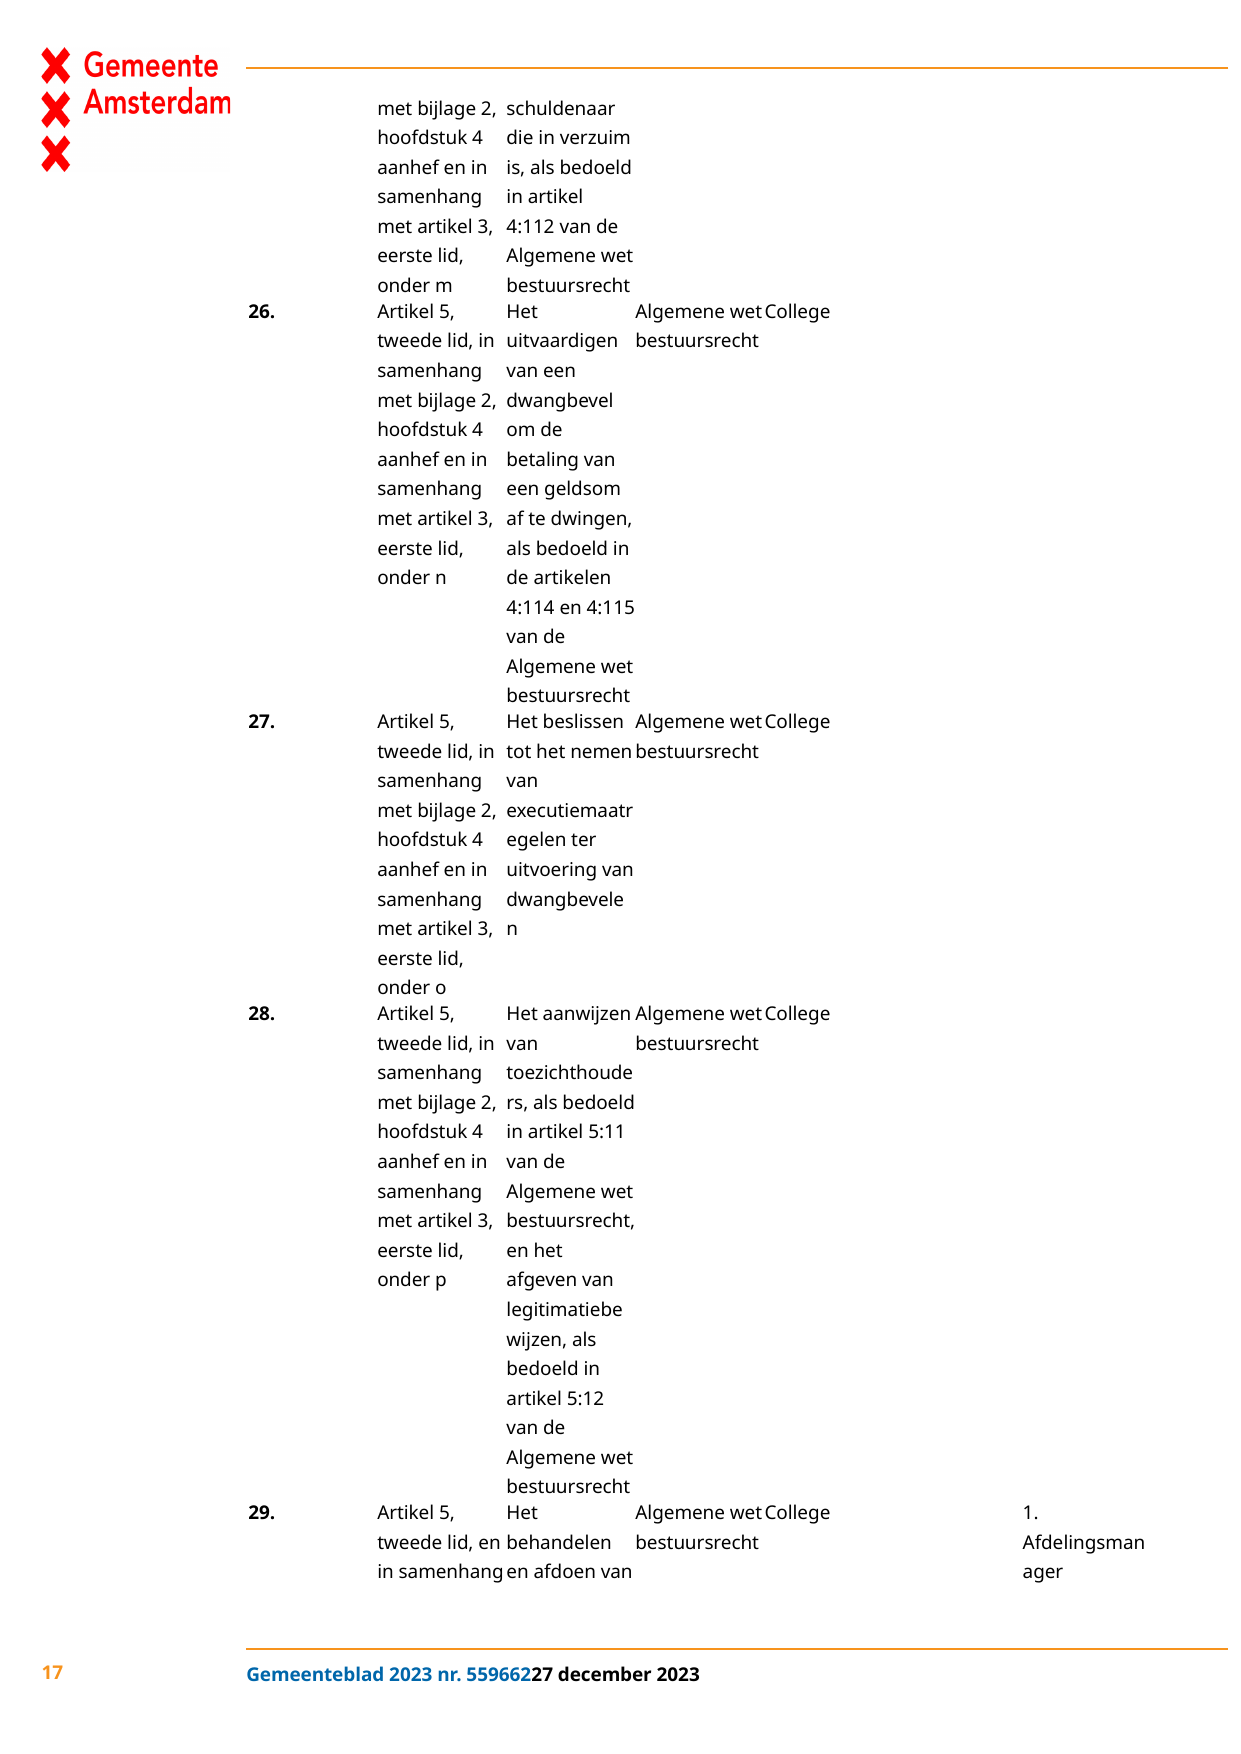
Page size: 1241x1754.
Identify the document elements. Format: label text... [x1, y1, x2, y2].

table_cell Het aanwijzen van toezichthouders, als bedoeld in artikel 5:11 van de Algemene wet bestuursrecht, en het afgeven van legitimatiebewijzen, als bedoeld in artikel 5:12 van de Algemene wet bestuursrecht [506, 1000, 635, 1499]
table_cell Artikel 5, tweede lid, en in samenhang [377, 1499, 506, 1584]
picture [41, 47, 231, 172]
table_cell College [764, 298, 893, 708]
table_cell 28. [248, 1000, 377, 1499]
table_cell met bijlage 2, hoofdstuk 4 aanhef en in samenhang met artikel 3, eerste lid, onder m [377, 95, 506, 298]
table_cell schuldenaar die in verzuim is, als bedoeld in artikel 4:112 van de Algemene wet bestuursrecht [506, 95, 635, 298]
table_cell Het uitvaardigen van een dwangbevel om de betaling van een geldsom af te dwingen, als bedoeld in de artikelen 4:114 en 4:115 van de Algemene wet bestuursrecht [506, 298, 635, 708]
table_cell Het beslissen tot het nemen van executiemaatregelen ter uitvoering van dwangbevelen [506, 708, 635, 1000]
table_cell Algemene wet bestuursrecht [635, 708, 764, 1000]
table_cell [635, 95, 764, 298]
table_cell [894, 1499, 1022, 1584]
table_cell [764, 95, 893, 298]
table_cell [894, 298, 1022, 708]
table_cell Het behandelen en afdoen van [506, 1499, 635, 1584]
table_cell [1023, 708, 1152, 1000]
table_cell [894, 708, 1022, 1000]
table_cell Algemene wet bestuursrecht [635, 1000, 764, 1499]
table_cell Algemene wet bestuursrecht [635, 1499, 764, 1584]
table_cell Artikel 5, tweede lid, in samenhang met bijlage 2, hoofdstuk 4 aanhef en in samenhang met artikel 3, eerste lid, onder p [377, 1000, 506, 1499]
table_cell [248, 95, 377, 298]
table_cell [1023, 1000, 1152, 1499]
table_cell Artikel 5, tweede lid, in samenhang met bijlage 2, hoofdstuk 4 aanhef en in samenhang met artikel 3, eerste lid, onder o [377, 708, 506, 1000]
table_cell [894, 95, 1022, 298]
table_cell 27. [248, 708, 377, 1000]
table_cell Algemene wet bestuursrecht [635, 298, 764, 708]
table_cell College [764, 1499, 893, 1584]
table_cell Artikel 5, tweede lid, in samenhang met bijlage 2, hoofdstuk 4 aanhef en in samenhang met artikel 3, eerste lid, onder n [377, 298, 506, 708]
table_cell 29. [248, 1499, 377, 1584]
table_cell [1023, 95, 1152, 298]
table_cell College [764, 708, 893, 1000]
table_cell [1023, 298, 1152, 708]
table_cell 1. Afdelingsmanager [1023, 1499, 1152, 1584]
table_cell College [764, 1000, 893, 1499]
table_cell [894, 1000, 1022, 1499]
table_cell 26. [248, 298, 377, 708]
